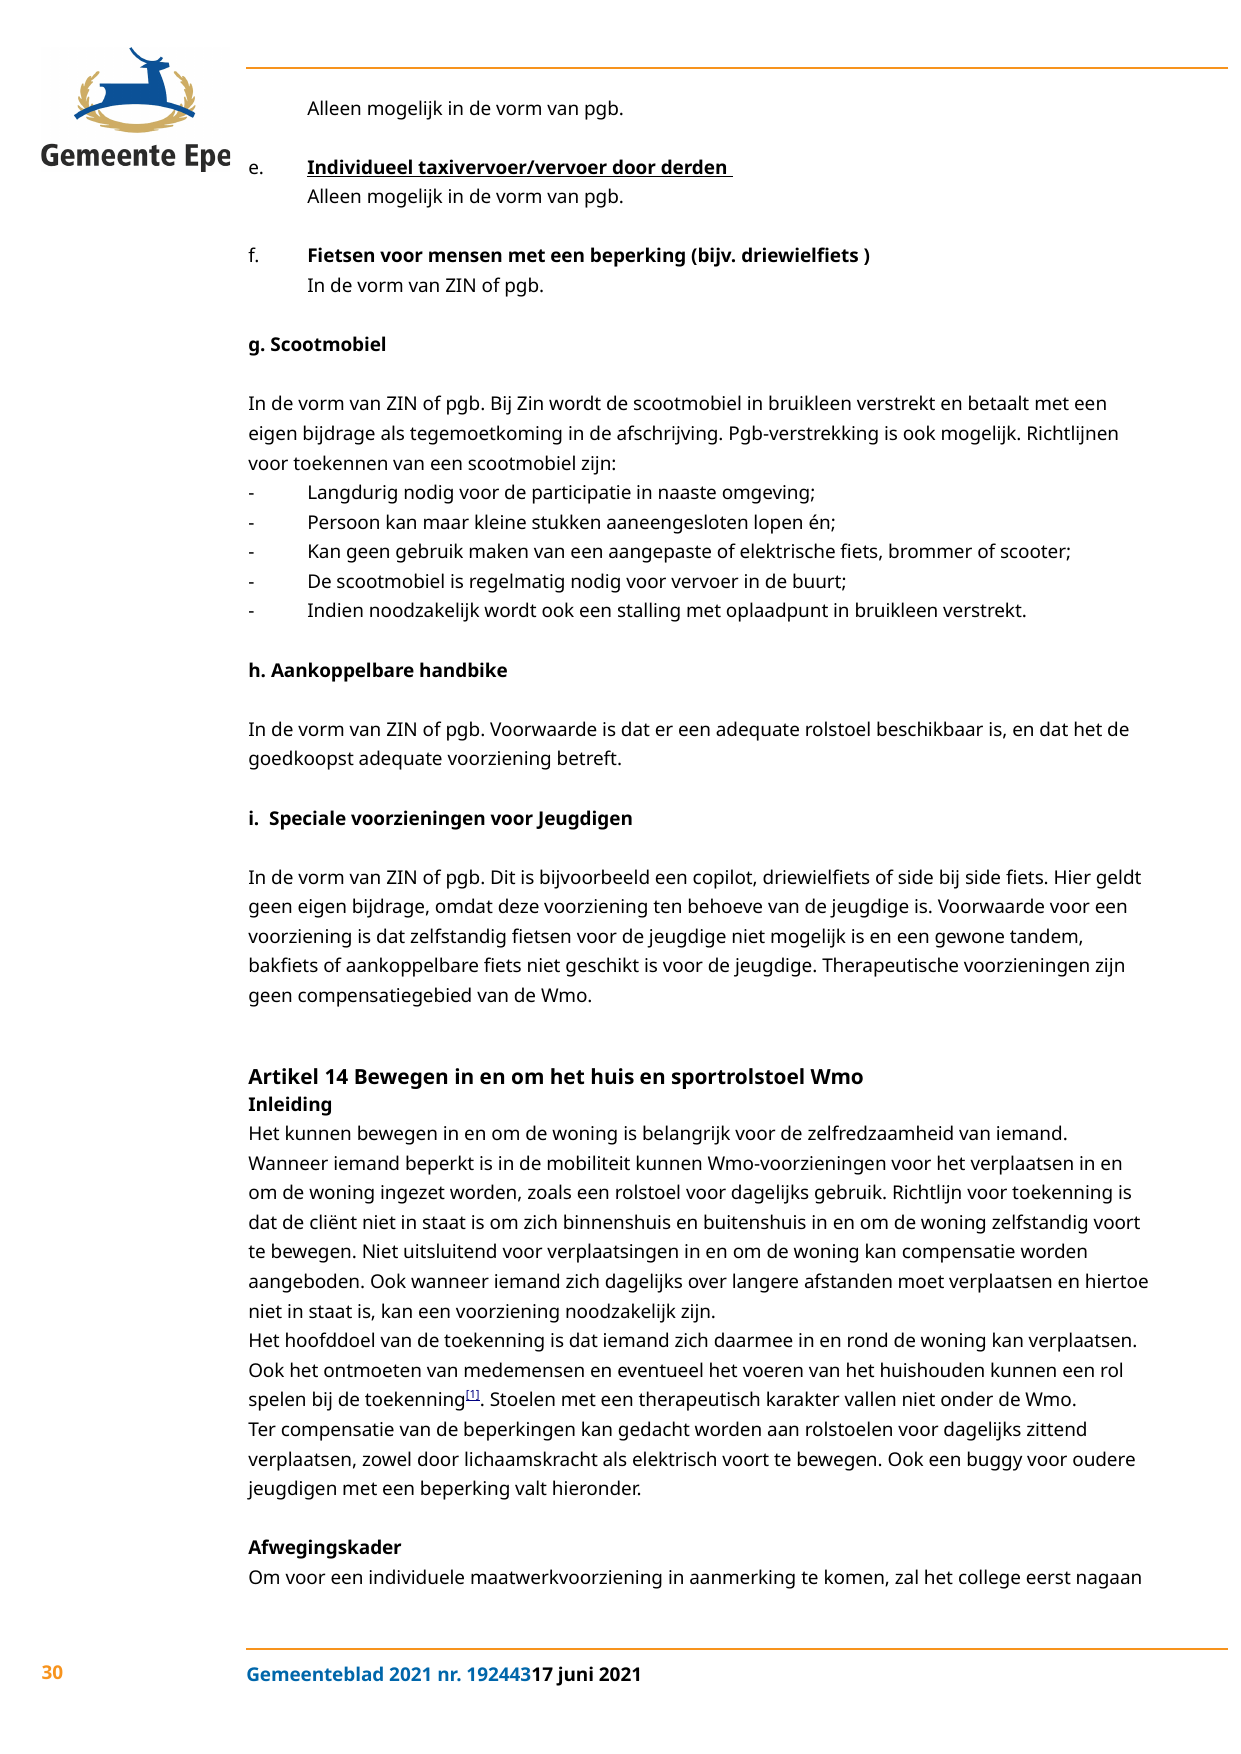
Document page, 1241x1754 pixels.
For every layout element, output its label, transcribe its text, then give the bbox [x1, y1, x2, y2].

text In de vorm van ZIN of pgb. Voorwaarde is dat er een adequate rolstoel beschikbaar is, en dat het de goedkoopst adequate voorziening betreft. [248, 716, 1152, 771]
text i. Speciale voorzieningen voor Jeugdigen [248, 805, 1152, 831]
list In de vorm van ZIN of pgb. [248, 272, 1152, 298]
list Individueel taxivervoer/vervoer door derden [248, 154, 1152, 180]
text Afwegingskader [248, 1534, 1152, 1560]
text Het hoofddoel van de toekenning is dat iemand zich daarmee in en rond de woning kan verplaatsen. Ook het ontmoeten van medemensen en eventueel het voeren van het huishouden kunnen een rol spelen bij de toekenning[1]. Stoelen met een therapeutisch karakter vallen niet onder de Wmo. [248, 1327, 1152, 1412]
list Indien noodzakelijk wordt ook een stalling met oplaadpunt in bruikleen verstrekt. [248, 598, 1152, 623]
list De scootmobiel is regelmatig nodig voor vervoer in de buurt; [248, 568, 1152, 594]
list Fietsen voor mensen met een beperking (bijv. driewielfiets ) [248, 243, 1152, 268]
text In de vorm van ZIN of pgb. Dit is bijvoorbeeld een copilot, driewielfiets of side bij side fiets. Hier geldt geen eigen bijdrage, omdat deze voorziening ten behoeve van de jeugdige is. Voorwaarde voor een voorziening is dat zelfstandig fietsen voor de jeugdige niet mogelijk is en een gewone tandem, bakfiets of aankoppelbare fiets niet geschikt is voor de jeugdige. Therapeutische voorzieningen zijn geen compensatiegebied van de Wmo. [248, 864, 1152, 1008]
picture [41, 47, 231, 172]
text In de vorm van ZIN of pgb. Bij Zin wordt de scootmobiel in bruikleen verstrekt en betaalt met een eigen bijdrage als tegemoetkoming in de afschrijving. Pgb-verstrekking is ook mogelijk. Richtlijnen voor toekennen van een scootmobiel zijn: [248, 391, 1152, 476]
text Om voor een individuele maatwerkvoorziening in aanmerking te komen, zal het college eerst nagaan [248, 1564, 1152, 1590]
text Artikel 14 Bewegen in en om het huis en sportrolstoel Wmo [248, 1062, 1152, 1091]
text Ter compensatie van de beperkingen kan gedacht worden aan rolstoelen voor dagelijks zittend verplaatsen, zowel door lichaamskracht als elektrisch voort te bewegen. Ook een buggy voor oudere jeugdigen met een beperking valt hieronder. [248, 1416, 1152, 1501]
list Kan geen gebruik maken van een aangepaste of elektrische fiets, brommer of scooter; [248, 538, 1152, 564]
text h. Aankoppelbare handbike [248, 657, 1152, 683]
list Persoon kan maar kleine stukken aaneengesloten lopen én; [248, 509, 1152, 535]
list Alleen mogelijk in de vorm van pgb. [248, 95, 1152, 121]
list Alleen mogelijk in de vorm van pgb. [248, 183, 1152, 209]
list Langdurig nodig voor de participatie in naaste omgeving; [248, 479, 1152, 505]
text Inleiding [248, 1091, 1152, 1116]
text Het kunnen bewegen in en om de woning is belangrijk voor de zelfredzaamheid van iemand. Wanneer iemand beperkt is in de mobiliteit kunnen Wmo-voorzieningen voor het verplaatsen in en om de woning ingezet worden, zoals een rolstoel voor dagelijks gebruik. Richtlijn voor toekenning is dat de cliënt niet in staat is om zich binnenshuis en buitenshuis in en om de woning zelfstandig voort te bewegen. Niet uitsluitend voor verplaatsingen in en om de woning kan compensatie worden aangeboden. Ook wanneer iemand zich dagelijks over langere afstanden moet verplaatsen en hiertoe niet in staat is, kan een voorziening noodzakelijk zijn. [248, 1120, 1152, 1323]
text g. Scootmobiel [248, 331, 1152, 357]
